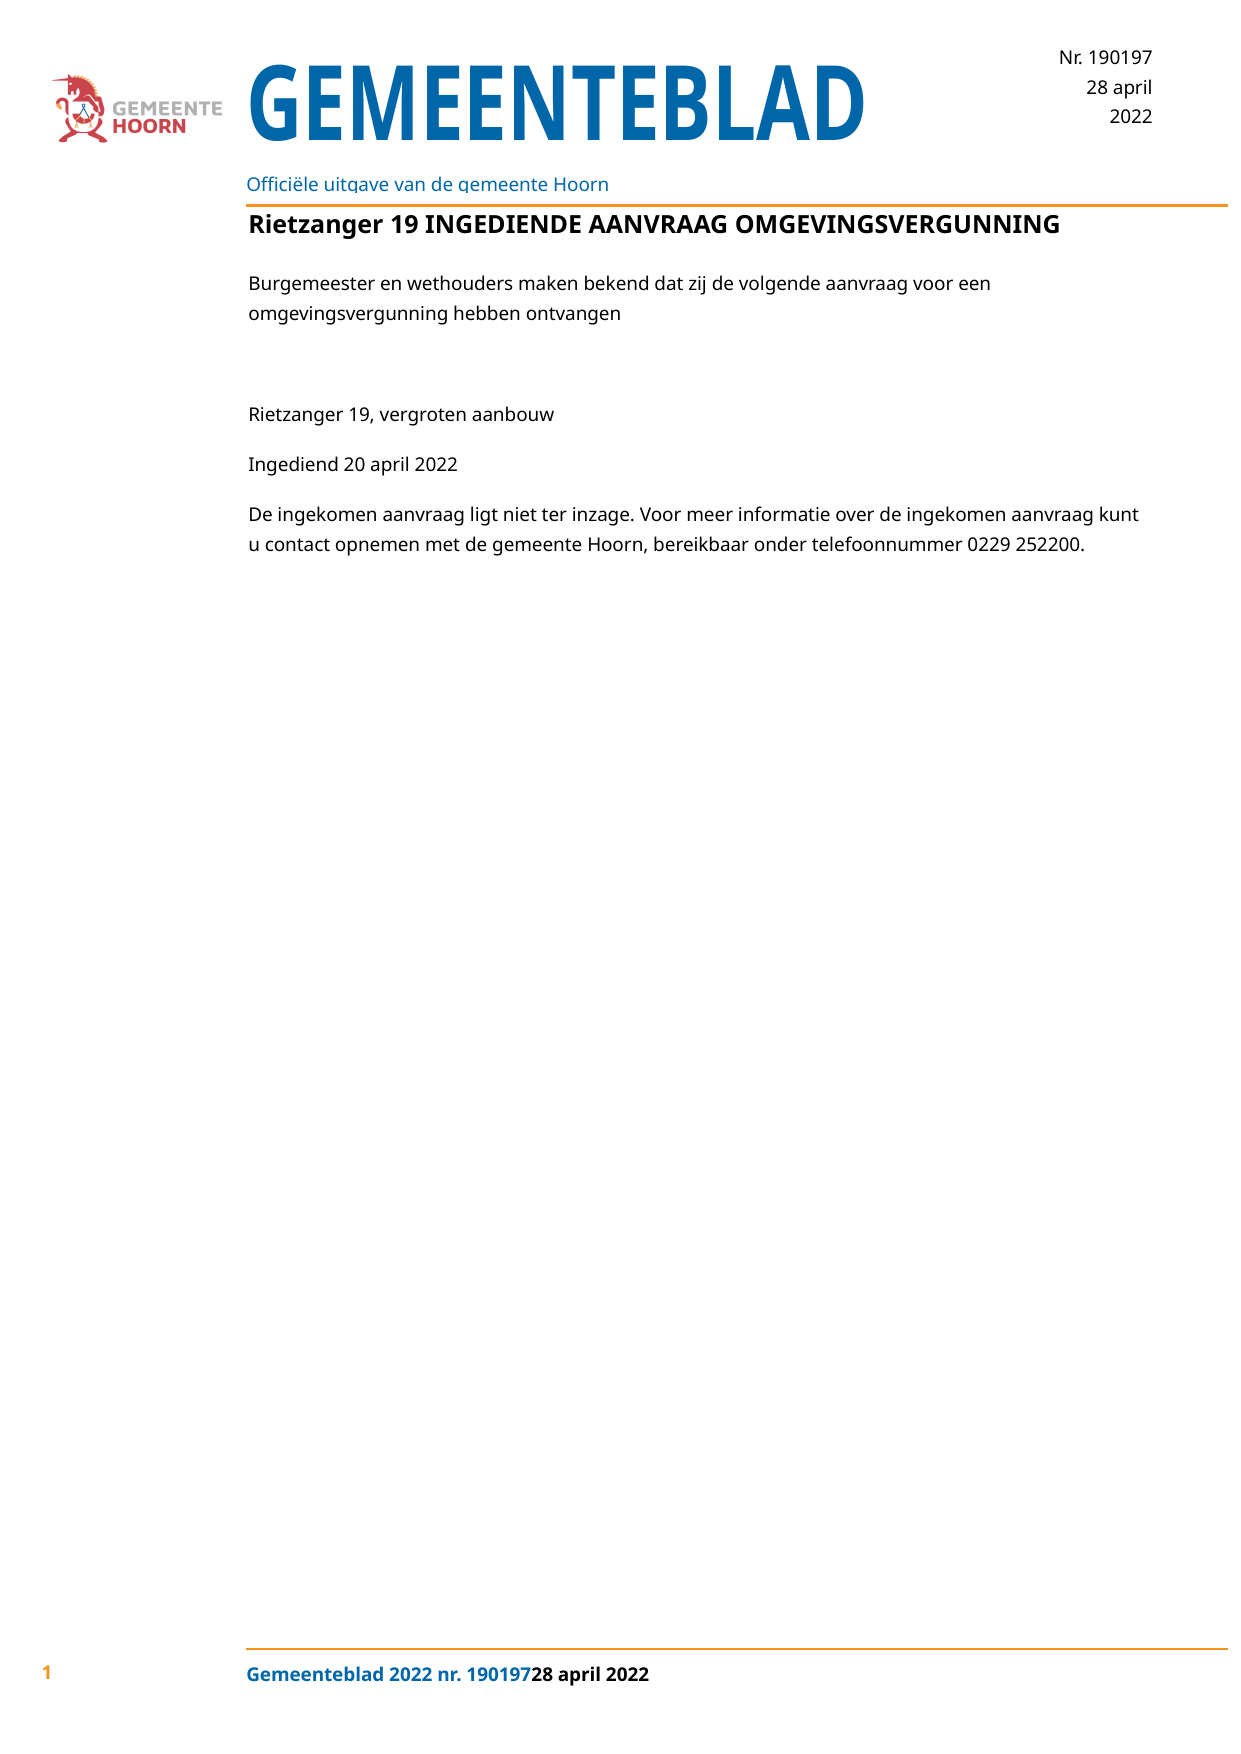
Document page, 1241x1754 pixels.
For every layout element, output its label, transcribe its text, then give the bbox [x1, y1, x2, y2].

text Rietzanger 19 INGEDIENDE AANVRAAG OMGEVINGSVERGUNNING [248, 207, 1152, 241]
text Burgemeester en wethouders maken bekend dat zij de volgende aanvraag voor een omgevingsvergunning hebben ontvangen [248, 270, 1152, 326]
text Ingediend 20 april 2022 [248, 451, 1152, 477]
text Rietzanger 19, vergroten aanbouw [248, 401, 1152, 426]
picture [41, 47, 231, 172]
text De ingekomen aanvraag ligt niet ter inzage. Voor meer informatie over de ingekomen aanvraag kunt u contact opnemen met de gemeente Hoorn, bereikbaar onder telefoonnummer 0229 252200. [248, 502, 1152, 557]
